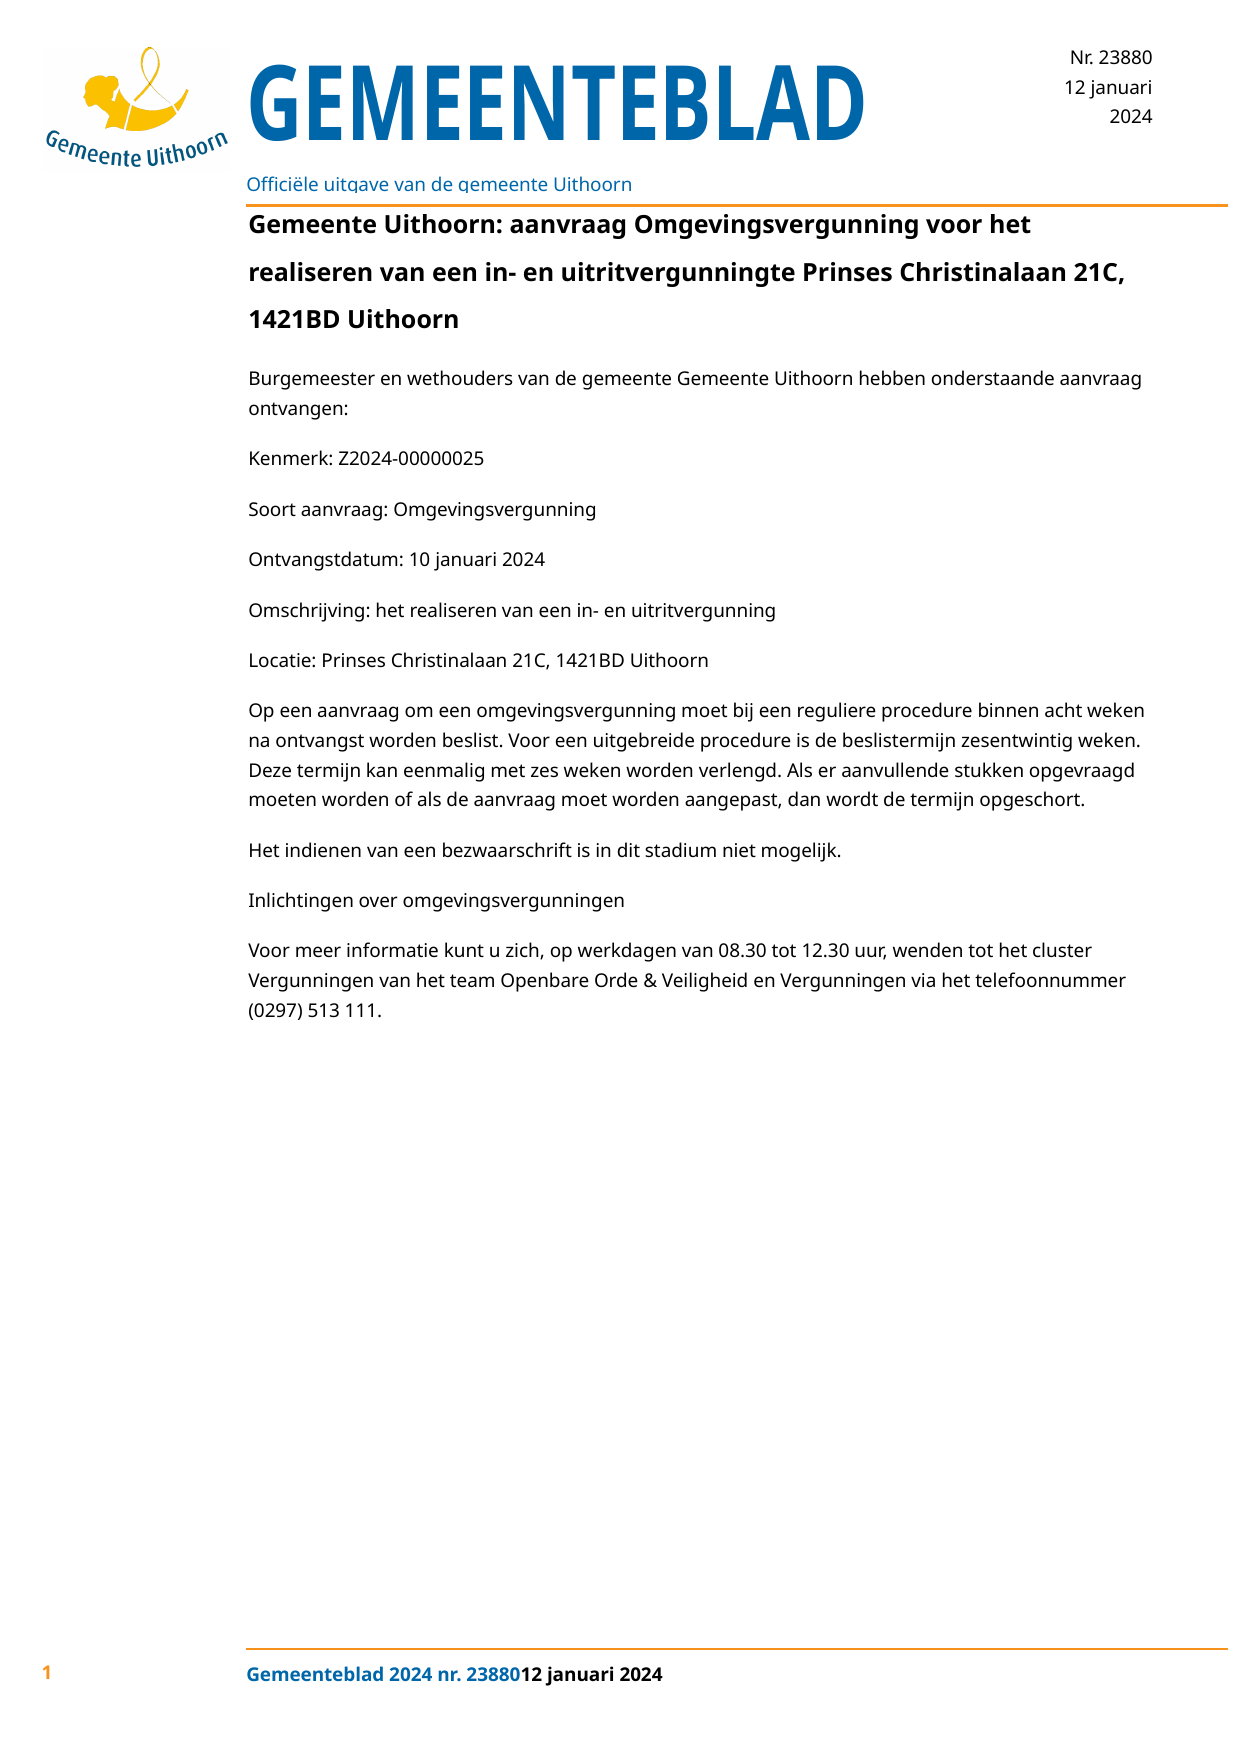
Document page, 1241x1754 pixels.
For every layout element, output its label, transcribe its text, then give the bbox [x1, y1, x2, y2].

text Op een aanvraag om een omgevingsvergunning moet bij een reguliere procedure binnen acht weken na ontvangst worden beslist. Voor een uitgebreide procedure is de beslistermijn zesentwintig weken. Deze termijn kan eenmalig met zes weken worden verlengd. Als er aanvullende stukken opgevraagd moeten worden of als de aanvraag moet worden aangepast, dan wordt de termijn opgeschort. [248, 698, 1152, 812]
text Gemeente Uithoorn: aanvraag Omgevingsvergunning voor het realiseren van een in- en uitritvergunningte Prinses Christinalaan 21C, 1421BD Uithoorn [248, 207, 1152, 336]
text Inlichtingen over omgevingsvergunningen [248, 887, 1152, 913]
text Burgemeester en wethouders van de gemeente Gemeente Uithoorn hebben onderstaande aanvraag ontvangen: [248, 366, 1152, 421]
text Ontvangstdatum: 10 januari 2024 [248, 546, 1152, 572]
text Voor meer informatie kunt u zich, op werkdagen van 08.30 tot 12.30 uur, wenden tot het cluster Vergunningen van het team Openbare Orde & Veiligheid en Vergunningen via het telefoonnummer (0297) 513 111. [248, 938, 1152, 1022]
text Soort aanvraag: Omgevingsvergunning [248, 496, 1152, 522]
picture [41, 47, 231, 172]
text Locatie: Prinses Christinalaan 21C, 1421BD Uithoorn [248, 647, 1152, 673]
text Kenmerk: Z2024-00000025 [248, 446, 1152, 471]
text Omschrijving: het realiseren van een in- en uitritvergunning [248, 597, 1152, 622]
text Het indienen van een bezwaarschrift is in dit stadium niet mogelijk. [248, 837, 1152, 862]
